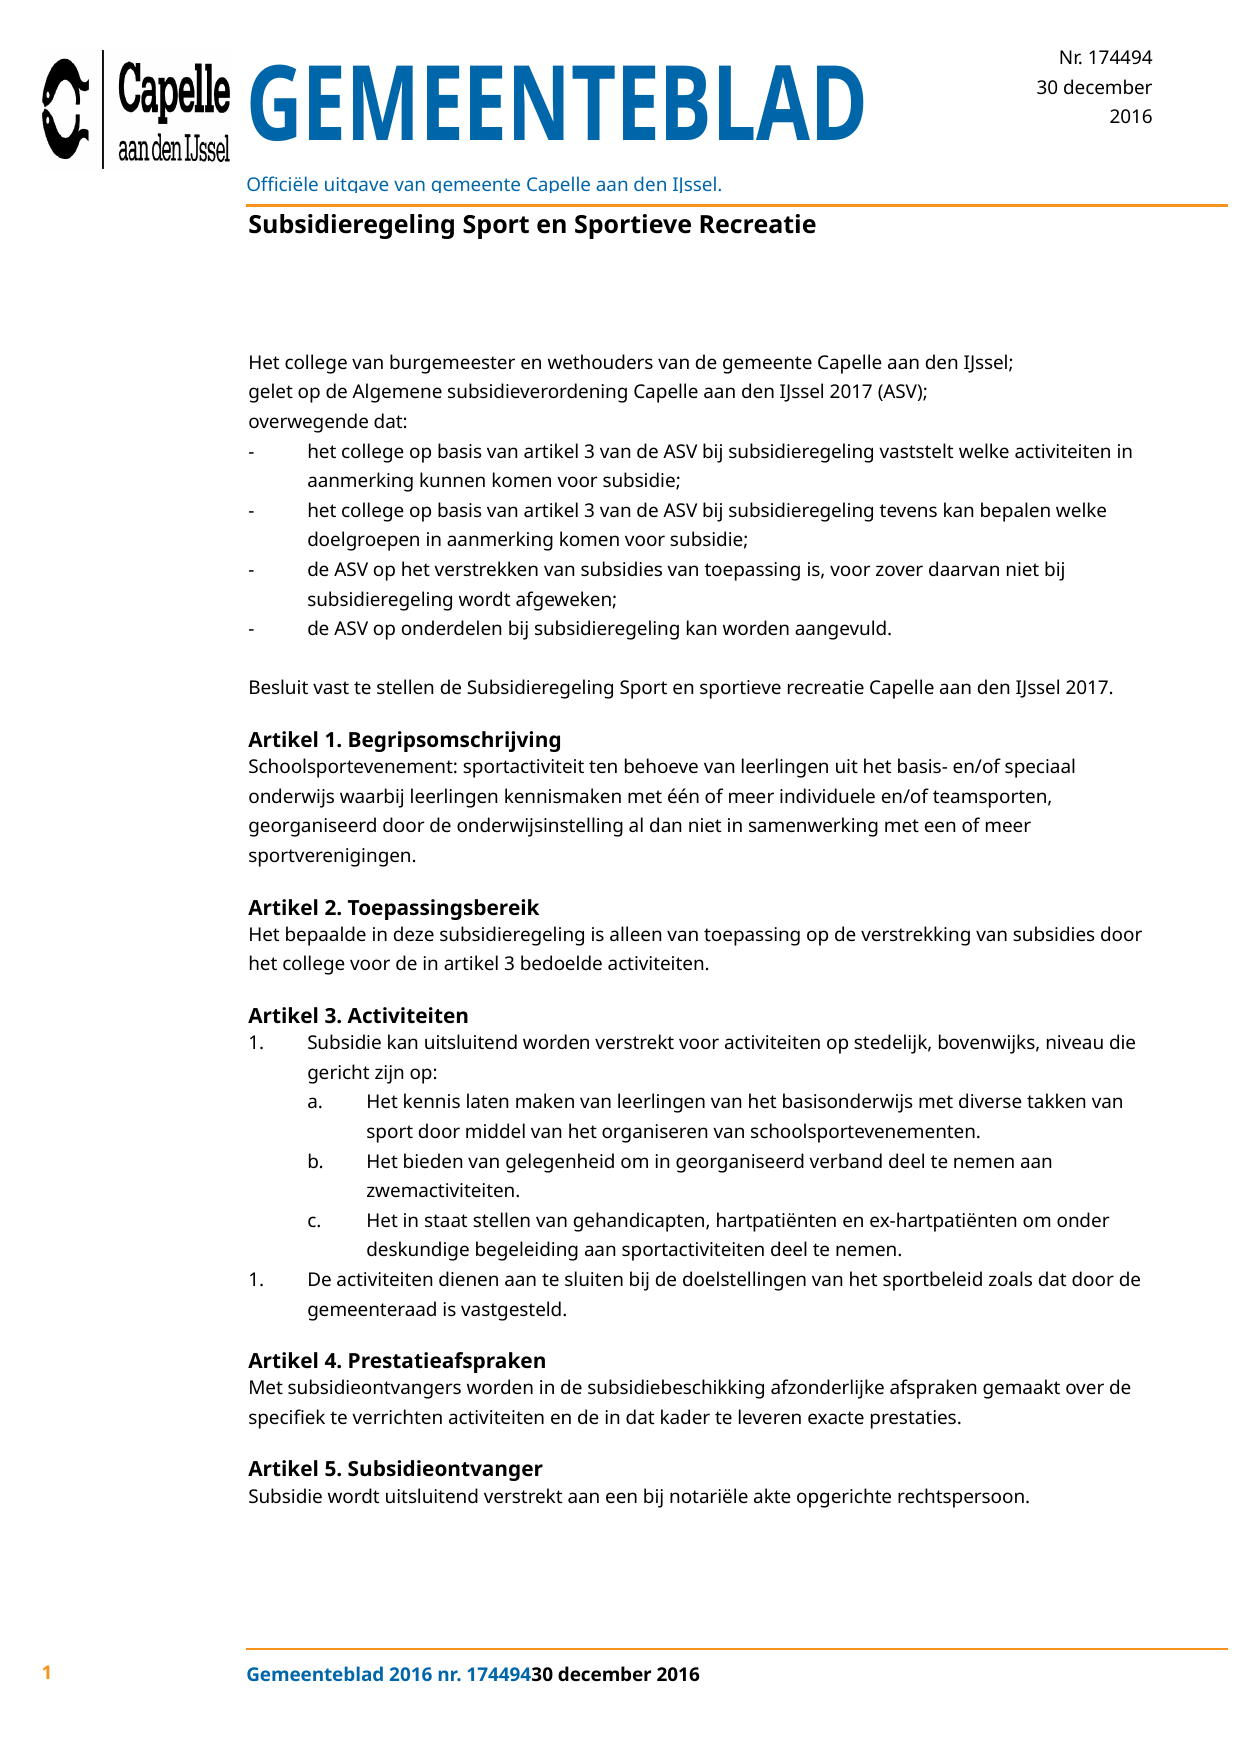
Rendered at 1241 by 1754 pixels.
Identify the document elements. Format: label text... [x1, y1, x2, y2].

list Het kennis laten maken van leerlingen van het basisonderwijs met diverse takken van sport door middel van het organiseren van schoolsportevenementen. [307, 1089, 1152, 1144]
list Subsidie kan uitsluitend worden verstrekt voor activiteiten op stedelijk, bovenwijks, niveau die gericht zijn op: [248, 1029, 1152, 1085]
text Artikel 4. Prestatieafspraken [248, 1346, 1152, 1374]
list Het bieden van gelegenheid om in georganiseerd verband deel te nemen aan zwemactiviteiten. [307, 1148, 1152, 1203]
text Met subsidieontvangers worden in de subsidiebeschikking afzonderlijke afspraken gemaakt over de specifiek te verrichten activiteiten en de in dat kader te leveren exacte prestaties. [248, 1374, 1152, 1430]
text Artikel 1. Begripsomschrijving [248, 725, 1152, 753]
list de ASV op onderdelen bij subsidieregeling kan worden aangevuld. [248, 615, 1152, 641]
text gelet op de Algemene subsidieverordening Capelle aan den IJssel 2017 (ASV); [248, 379, 1152, 404]
text Subsidie wordt uitsluitend verstrekt aan een bij notariële akte opgerichte rechtspersoon. [248, 1483, 1152, 1509]
list Het in staat stellen van gehandicapten, hartpatiënten en ex-hartpatiënten om onder deskundige begeleiding aan sportactiviteiten deel te nemen. [307, 1207, 1152, 1262]
text Het bepaalde in deze subsidieregeling is alleen van toepassing op de verstrekking van subsidies door het college voor de in artikel 3 bedoelde activiteiten. [248, 921, 1152, 976]
list De activiteiten dienen aan te sluiten bij de doelstellingen van het sportbeleid zoals dat door de gemeenteraad is vastgesteld. [248, 1266, 1152, 1321]
list het college op basis van artikel 3 van de ASV bij subsidieregeling tevens kan bepalen welke doelgroepen in aanmerking komen voor subsidie; [248, 497, 1152, 552]
text Schoolsportevenement: sportactiviteit ten behoeve van leerlingen uit het basis- en/of speciaal onderwijs waarbij leerlingen kennismaken met één of meer individuele en/of teamsporten, georganiseerd door de onderwijsinstelling al dan niet in samenwerking met een of meer sportverenigingen. [248, 753, 1152, 868]
text overwegende dat: [248, 408, 1152, 434]
picture [41, 47, 231, 172]
text Artikel 2. Toepassingsbereik [248, 893, 1152, 921]
list de ASV op het verstrekken van subsidies van toepassing is, voor zover daarvan niet bij subsidieregeling wordt afgeweken; [248, 556, 1152, 612]
text Artikel 3. Activiteiten [248, 1001, 1152, 1029]
list het college op basis van artikel 3 van de ASV bij subsidieregeling vaststelt welke activiteiten in aanmerking kunnen komen voor subsidie; [248, 438, 1152, 493]
text Subsidieregeling Sport en Sportieve Recreatie [248, 207, 1152, 241]
text Besluit vast te stellen de Subsidieregeling Sport en sportieve recreatie Capelle aan den IJssel 2017. [248, 674, 1152, 700]
text Het college van burgemeester en wethouders van de gemeente Capelle aan den IJssel; [248, 349, 1152, 375]
text Artikel 5. Subsidieontvanger [248, 1454, 1152, 1483]
